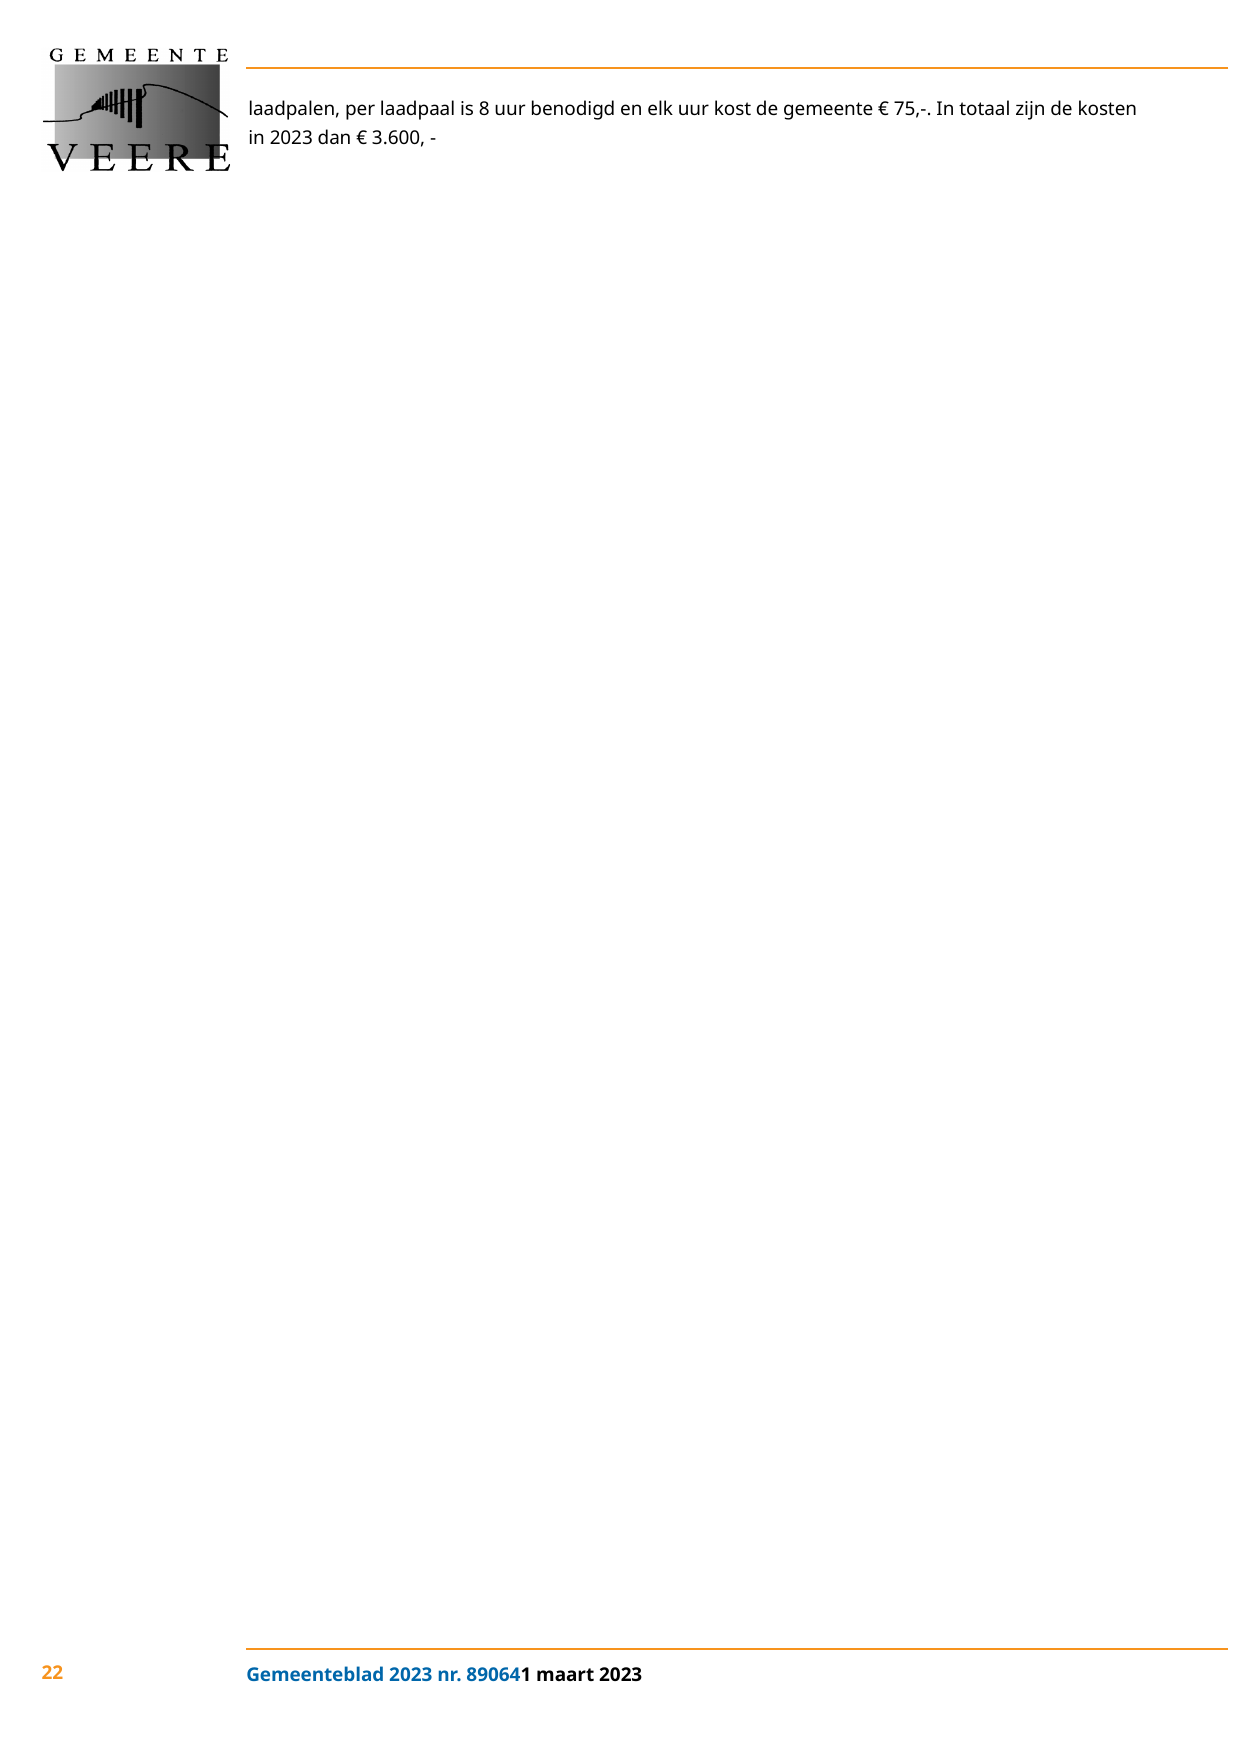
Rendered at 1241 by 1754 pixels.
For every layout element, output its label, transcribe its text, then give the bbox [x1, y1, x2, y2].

text laadpalen, per laadpaal is 8 uur benodigd en elk uur kost de gemeente € 75,-. In totaal zijn de kosten in 2023 dan € 3.600, - [248, 95, 1152, 150]
picture [41, 47, 231, 172]
